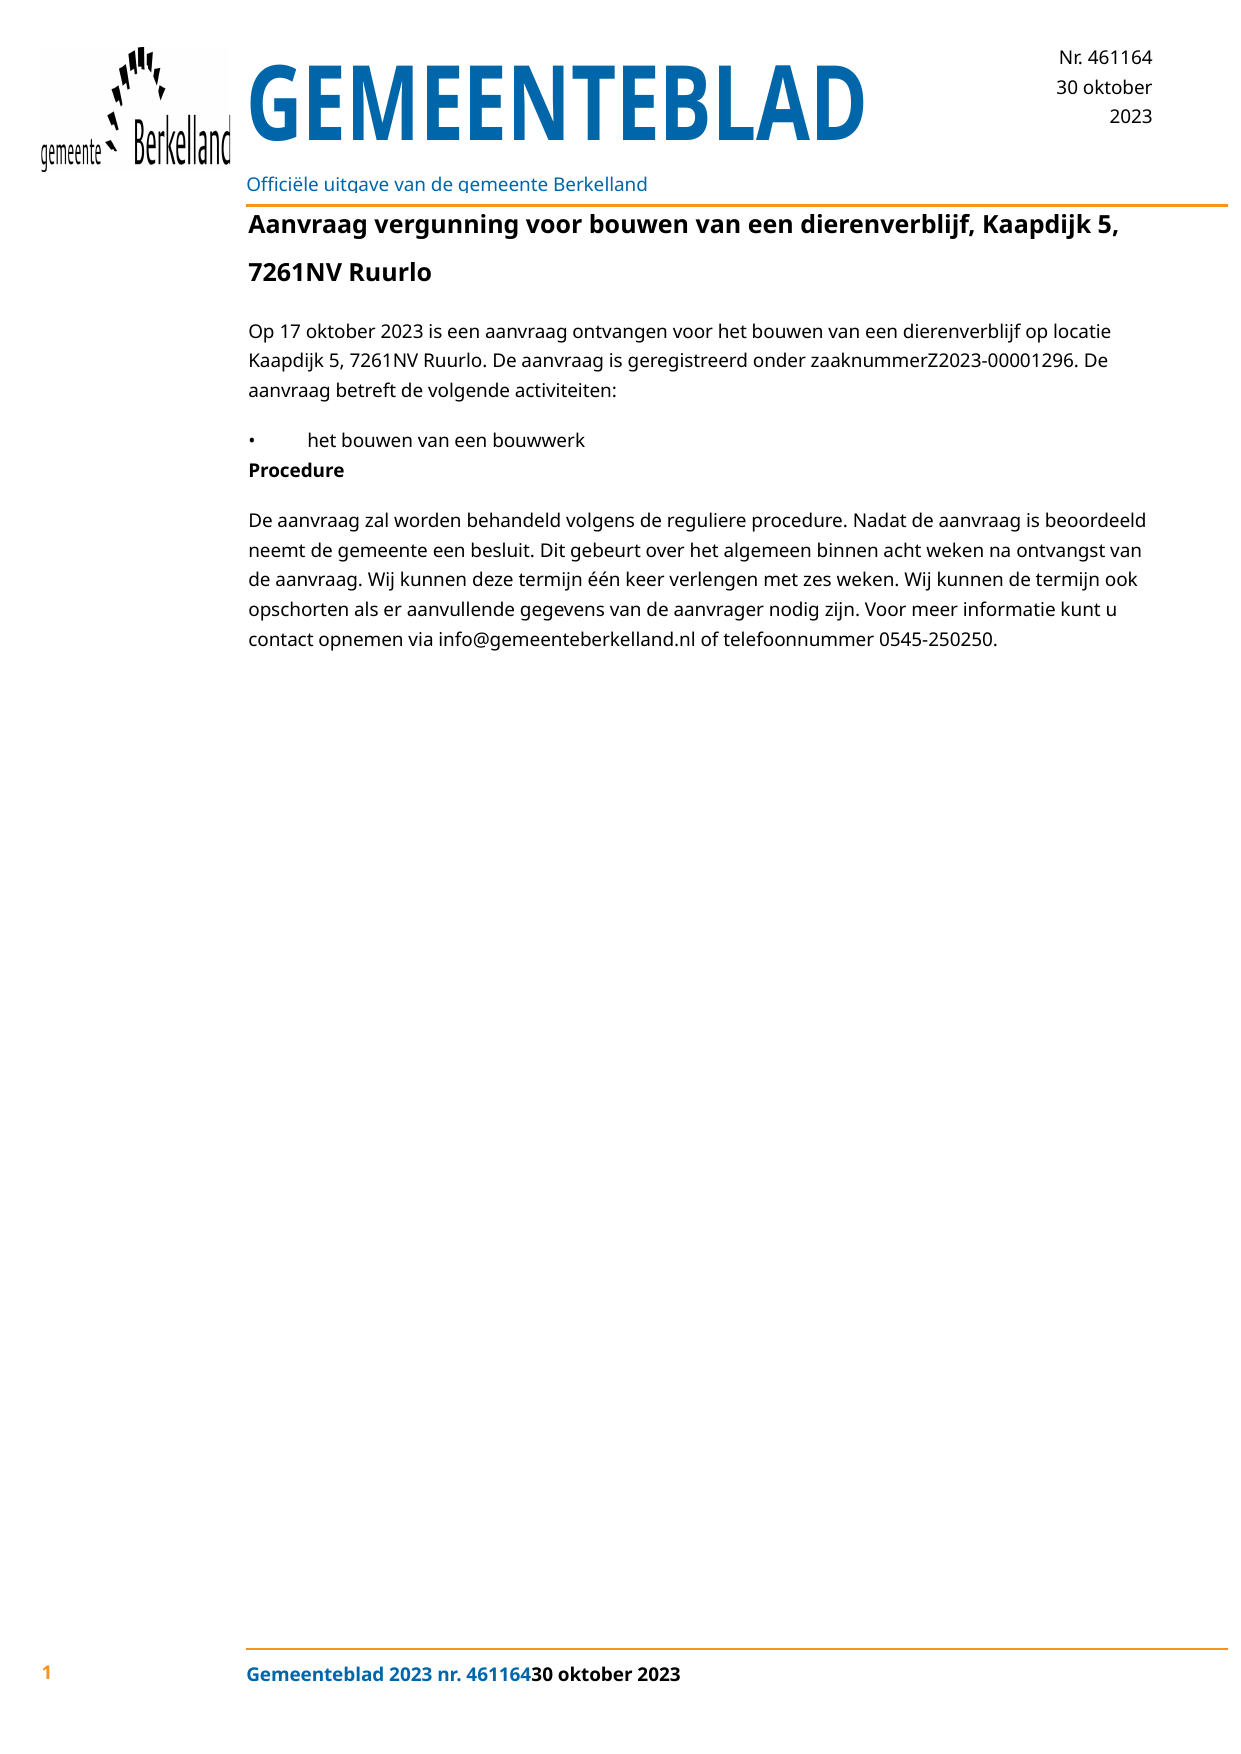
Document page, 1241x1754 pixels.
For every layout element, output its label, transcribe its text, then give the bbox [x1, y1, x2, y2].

text Procedure [248, 457, 1152, 483]
text De aanvraag zal worden behandeld volgens de reguliere procedure. Nadat de aanvraag is beoordeeld neemt de gemeente een besluit. Dit gebeurt over het algemeen binnen acht weken na ontvangst van de aanvraag. Wij kunnen deze termijn één keer verlengen met zes weken. Wij kunnen de termijn ook opschorten als er aanvullende gegevens van de aanvrager nodig zijn. Voor meer informatie kunt u contact opnemen via info@gemeenteberkelland.nl of telefoonnummer 0545-250250. [248, 507, 1152, 652]
text Aanvraag vergunning voor bouwen van een dierenverblijf, Kaapdijk 5, 7261NV Ruurlo [248, 207, 1152, 288]
list het bouwen van een bouwwerk [248, 427, 1152, 453]
picture [41, 47, 231, 172]
text Op 17 oktober 2023 is een aanvraag ontvangen voor het bouwen van een dierenverblijf op locatie Kaapdijk 5, 7261NV Ruurlo. De aanvraag is geregistreerd onder zaaknummerZ2023-00001296. De aanvraag betreft de volgende activiteiten: [248, 318, 1152, 403]
